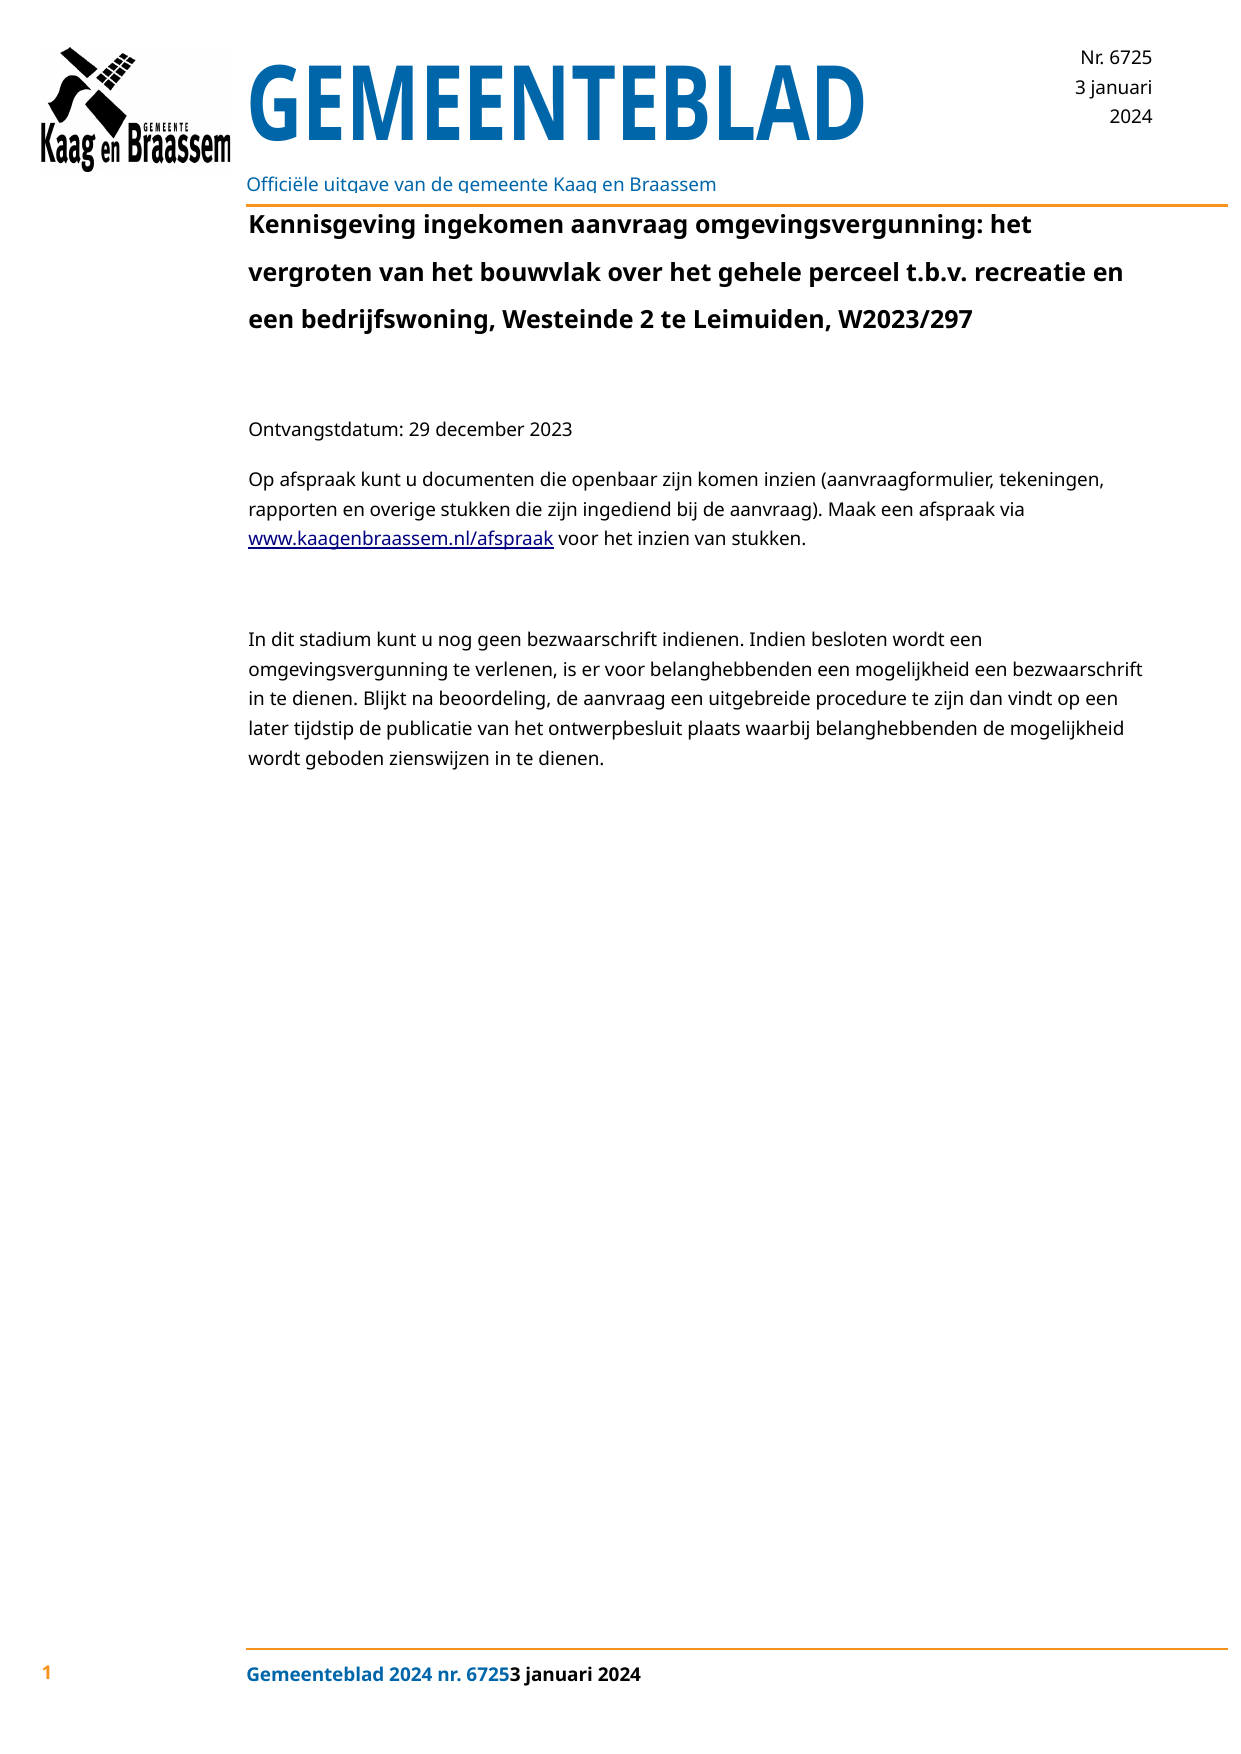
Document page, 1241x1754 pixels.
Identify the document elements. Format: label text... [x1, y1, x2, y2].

text Op afspraak kunt u documenten die openbaar zijn komen inzien (aanvraagformulier, tekeningen, rapporten en overige stukken die zijn ingediend bij de aanvraag). Maak een afspraak via www.kaagenbraassem.nl/afspraak voor het inzien van stukken. [248, 466, 1152, 551]
text Ontvangstdatum: 29 december 2023 [248, 416, 1152, 442]
text In dit stadium kunt u nog geen bezwaarschrift indienen. Indien besloten wordt een omgevingsvergunning te verlenen, is er voor belanghebbenden een mogelijkheid een bezwaarschrift in te dienen. Blijkt na beoordeling, de aanvraag een uitgebreide procedure te zijn dan vindt op een later tijdstip de publicatie van het ontwerpbesluit plaats waarbij belanghebbenden de mogelijkheid wordt geboden zienswijzen in te dienen. [248, 626, 1152, 770]
picture [41, 47, 231, 172]
text Kennisgeving ingekomen aanvraag omgevingsvergunning: het vergroten van het bouwvlak over het gehele perceel t.b.v. recreatie en een bedrijfswoning, Westeinde 2 te Leimuiden, W2023/297 [248, 207, 1152, 336]
